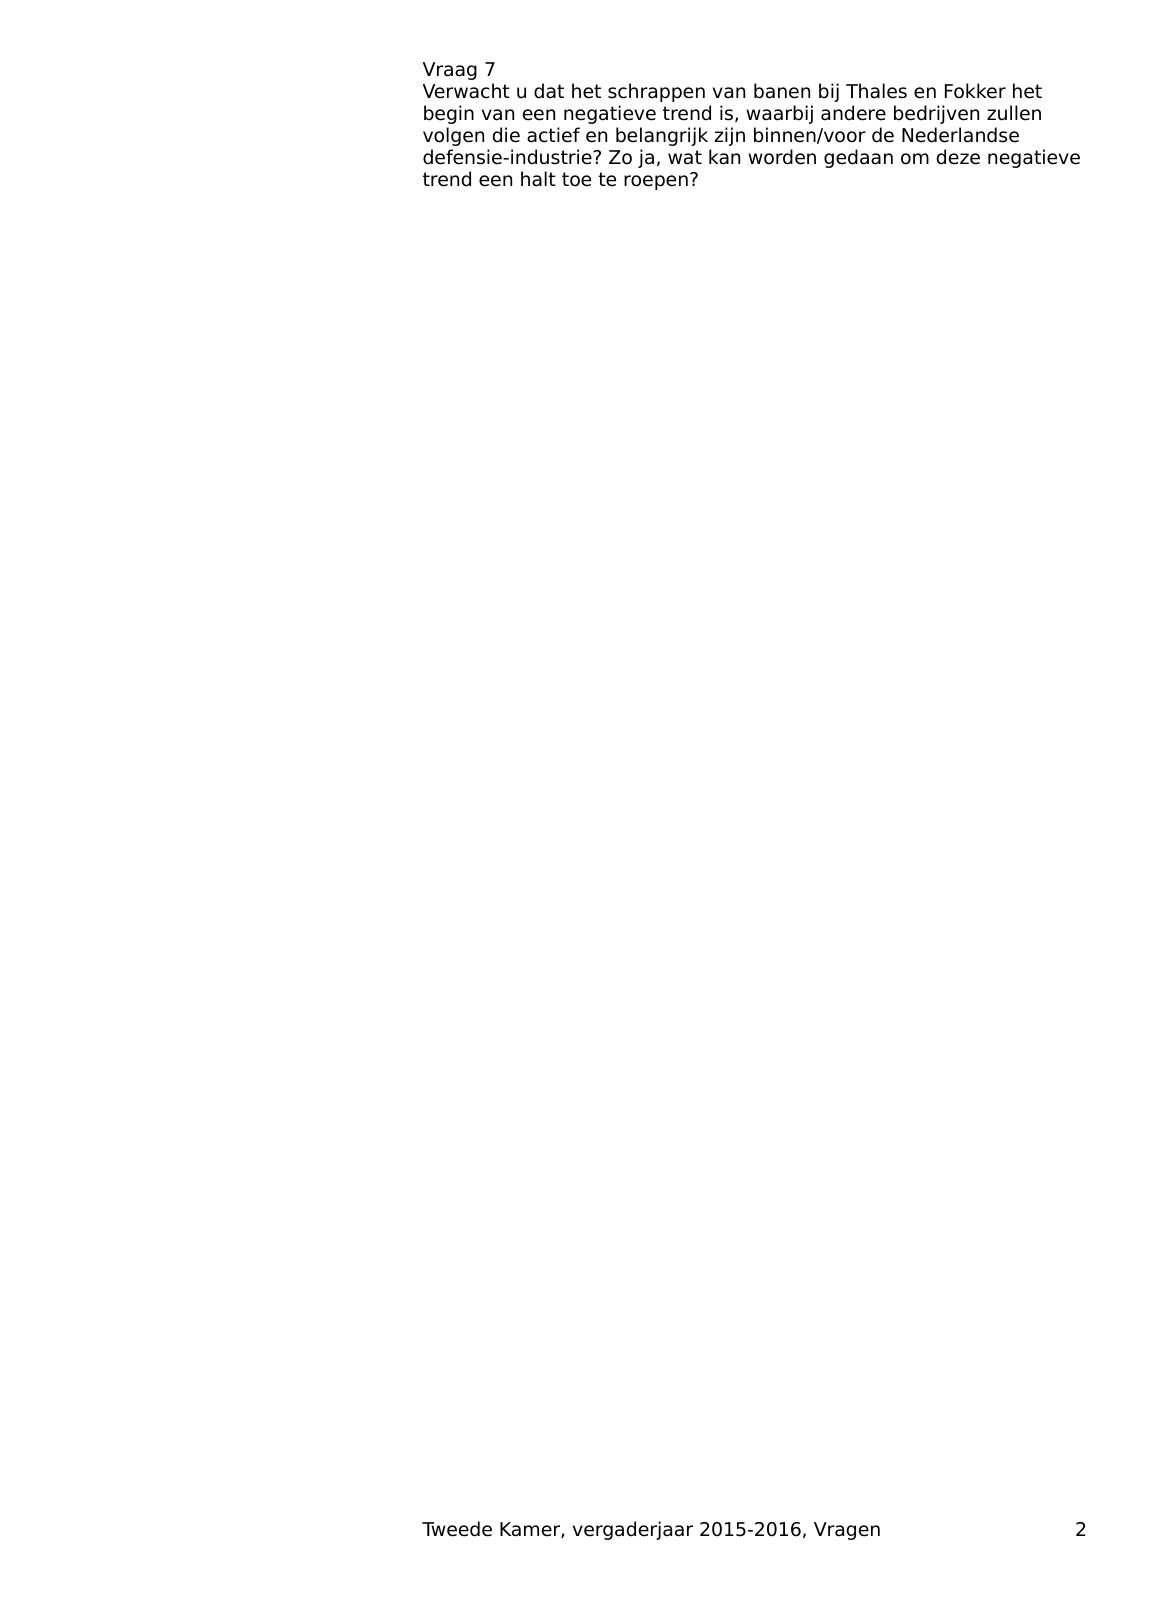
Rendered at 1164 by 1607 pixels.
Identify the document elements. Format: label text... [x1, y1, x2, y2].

text Verwacht u dat het schrappen van banen bij Thales en Fokker het begin van een negatieve trend is, waarbij andere bedrijven zullen volgen die actief en belangrijk zijn binnen/voor de Nederlandse defensie-industrie? Zo ja, wat kan worden gedaan om deze negatieve trend een halt toe te roepen? [422, 81, 1087, 191]
text Vraag 7 [422, 59, 1087, 81]
